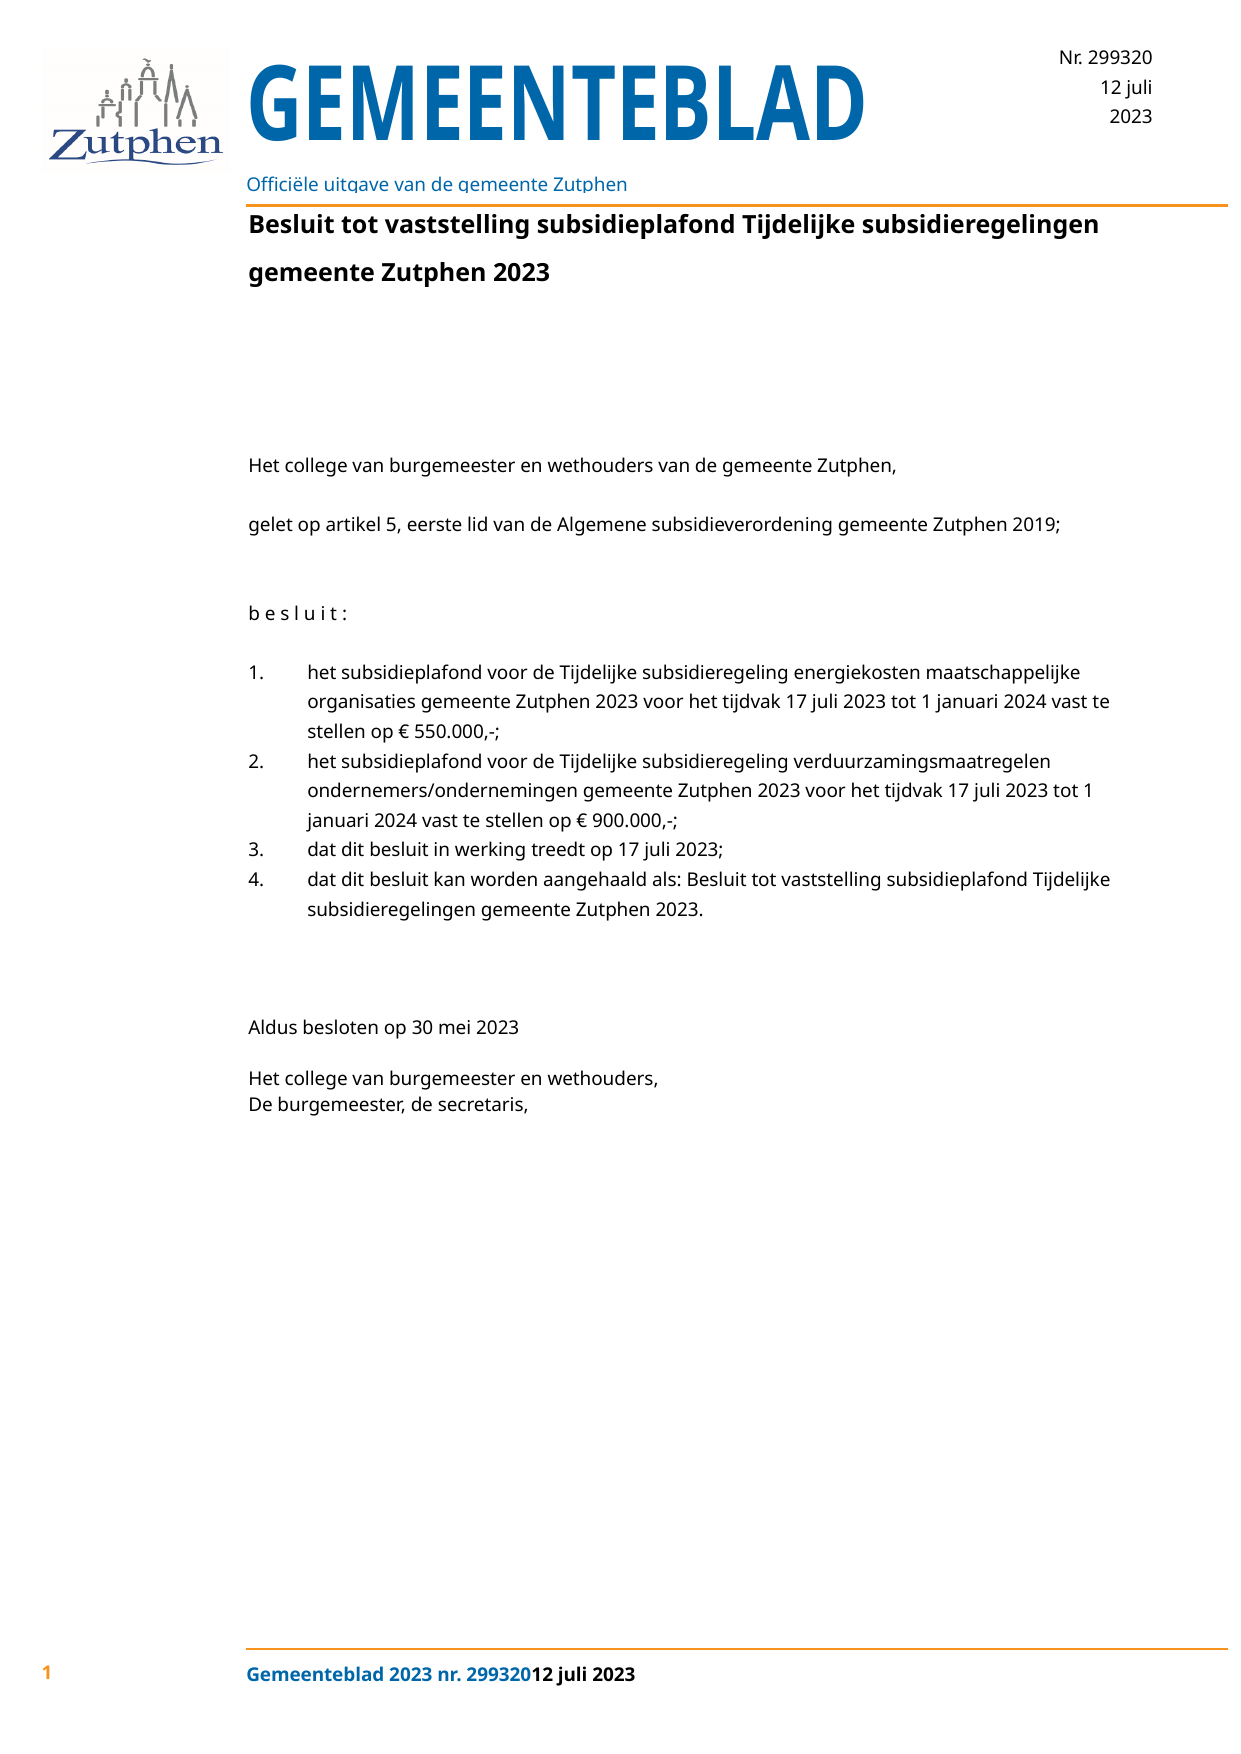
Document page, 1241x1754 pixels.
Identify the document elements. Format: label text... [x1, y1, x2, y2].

text b e s l u i t : [248, 600, 1152, 626]
list het subsidieplafond voor de Tijdelijke subsidieregeling energiekosten maatschappelijke organisaties gemeente Zutphen 2023 voor het tijdvak 17 juli 2023 tot 1 januari 2024 vast te stellen op € 550.000,-; [248, 659, 1152, 744]
text Het college van burgemeester en wethouders van de gemeente Zutphen, [248, 452, 1152, 478]
list het subsidieplafond voor de Tijdelijke subsidieregeling verduurzamingsmaatregelen ondernemers/ondernemingen gemeente Zutphen 2023 voor het tijdvak 17 juli 2023 tot 1 januari 2024 vast te stellen op € 900.000,-; [248, 748, 1152, 833]
text De burgemeester, de secretaris, [248, 1091, 1152, 1117]
text Aldus besloten op 30 mei 2023 [248, 1014, 1152, 1040]
list dat dit besluit kan worden aangehaald als: Besluit tot vaststelling subsidieplafond Tijdelijke subsidieregelingen gemeente Zutphen 2023. [248, 866, 1152, 922]
text gelet op artikel 5, eerste lid van de Algemene subsidieverordening gemeente Zutphen 2019; [248, 511, 1152, 537]
text Het college van burgemeester en wethouders, [248, 1066, 1152, 1091]
text Besluit tot vaststelling subsidieplafond Tijdelijke subsidieregelingen gemeente Zutphen 2023 [248, 207, 1152, 288]
list dat dit besluit in werking treedt op 17 juli 2023; [248, 837, 1152, 862]
picture [41, 47, 231, 172]
